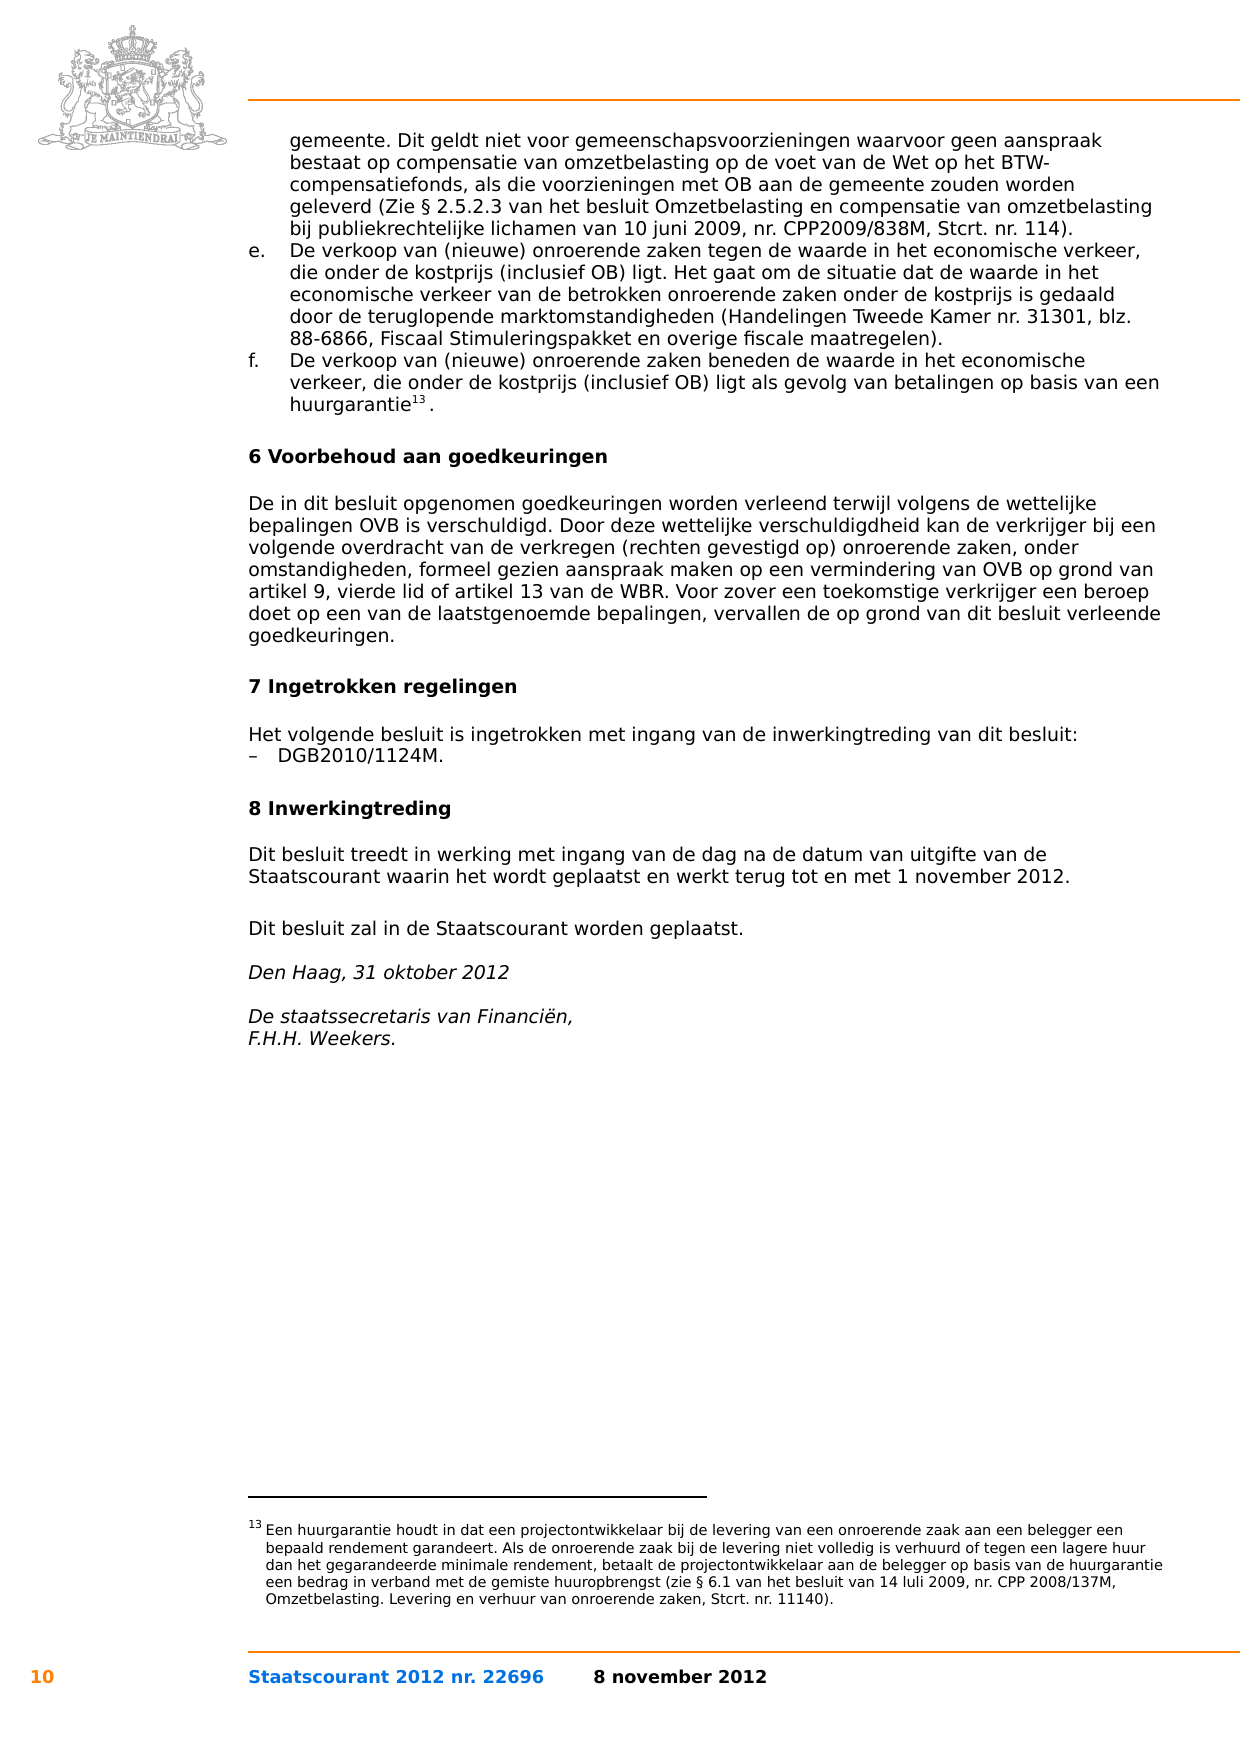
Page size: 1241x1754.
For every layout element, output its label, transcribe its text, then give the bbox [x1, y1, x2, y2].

subtitle 7 Ingetrokken regelingen [248, 676, 1163, 698]
text Den Haag, 31 oktober 2012 [248, 962, 1163, 984]
text e. De verkoop van (nieuwe) onroerende zaken tegen de waarde in het economische verkeer, die onder de kostprijs (inclusief OB) ligt. Het gaat om de situatie dat de waarde in het economische verkeer van de betrokken onroerende zaken onder de kostprijs is gedaald door de teruglopende marktomstandigheden (Handelingen Tweede Kamer nr. 31301, blz. 88-6866, Fiscaal Stimuleringspakket en overige fiscale maatregelen). [248, 240, 1163, 350]
text Dit besluit zal in de Staatscourant worden geplaatst. [248, 918, 1163, 940]
text Een huurgarantie houdt in dat een projectontwikkelaar bij de levering van een onroerende zaak aan een belegger een bepaald rendement garandeert. Als de onroerende zaak bij de levering niet volledig is verhuurd of tegen een lagere huur dan het gegarandeerde minimale rendement, betaalt de projectontwikkelaar aan de belegger op basis van de huurgarantie een bedrag in verband met de gemiste huuropbrengst (zie § 6.1 van het besluit van 14 luli 2009, nr. CPP 2008/137M, Omzetbelasting. Levering en verhuur van onroerende zaken, Stcrt. nr. 11140). [248, 1518, 1163, 1608]
text Dit besluit treedt in werking met ingang van de dag na de datum van uitgifte van de Staatscourant waarin het wordt geplaatst en werkt terug tot en met 1 november 2012. [248, 844, 1163, 888]
picture [38, 25, 227, 150]
text Het volgende besluit is ingetrokken met ingang van de inwerkingtreding van dit besluit: [248, 723, 1163, 745]
text gemeente. Dit geldt niet voor gemeenschapsvoorzieningen waarvoor geen aanspraak bestaat op compensatie van omzetbelasting op de voet van de Wet op het BTW-compensatiefonds, als die voorzieningen met OB aan de gemeente zouden worden geleverd (Zie § 2.5.2.3 van het besluit Omzetbelasting en compensatie van omzetbelasting bij publiekrechtelijke lichamen van 10 juni 2009, nr. CPP2009/838M, Stcrt. nr. 114). [248, 130, 1163, 240]
text – DGB2010/1124M. [248, 745, 1163, 767]
text f. De verkoop van (nieuwe) onroerende zaken beneden de waarde in het economische verkeer, die onder de kostprijs (inclusief OB) ligt als gevolg van betalingen op basis van een huurgarantie. [248, 350, 1163, 416]
subtitle 6 Voorbehoud aan goedkeuringen [248, 446, 1163, 468]
text De in dit besluit opgenomen goedkeuringen worden verleend terwijl volgens de wettelijke bepalingen OVB is verschuldigd. Door deze wettelijke verschuldigdheid kan de verkrijger bij een volgende overdracht van de verkregen (rechten gevestigd op) onroerende zaken, onder omstandigheden, formeel gezien aanspraak maken op een vermindering van OVB op grond van artikel 9, vierde lid of artikel 13 van de WBR. Voor zover een toekomstige verkrijger een beroep doet op een van de laatstgenoemde bepalingen, vervallen de op grond van dit besluit verleende goedkeuringen. [248, 493, 1163, 646]
subtitle 8 Inwerkingtreding [248, 797, 1163, 819]
text De staatssecretaris van Financiën, F.H.H. Weekers. [248, 1006, 1163, 1050]
